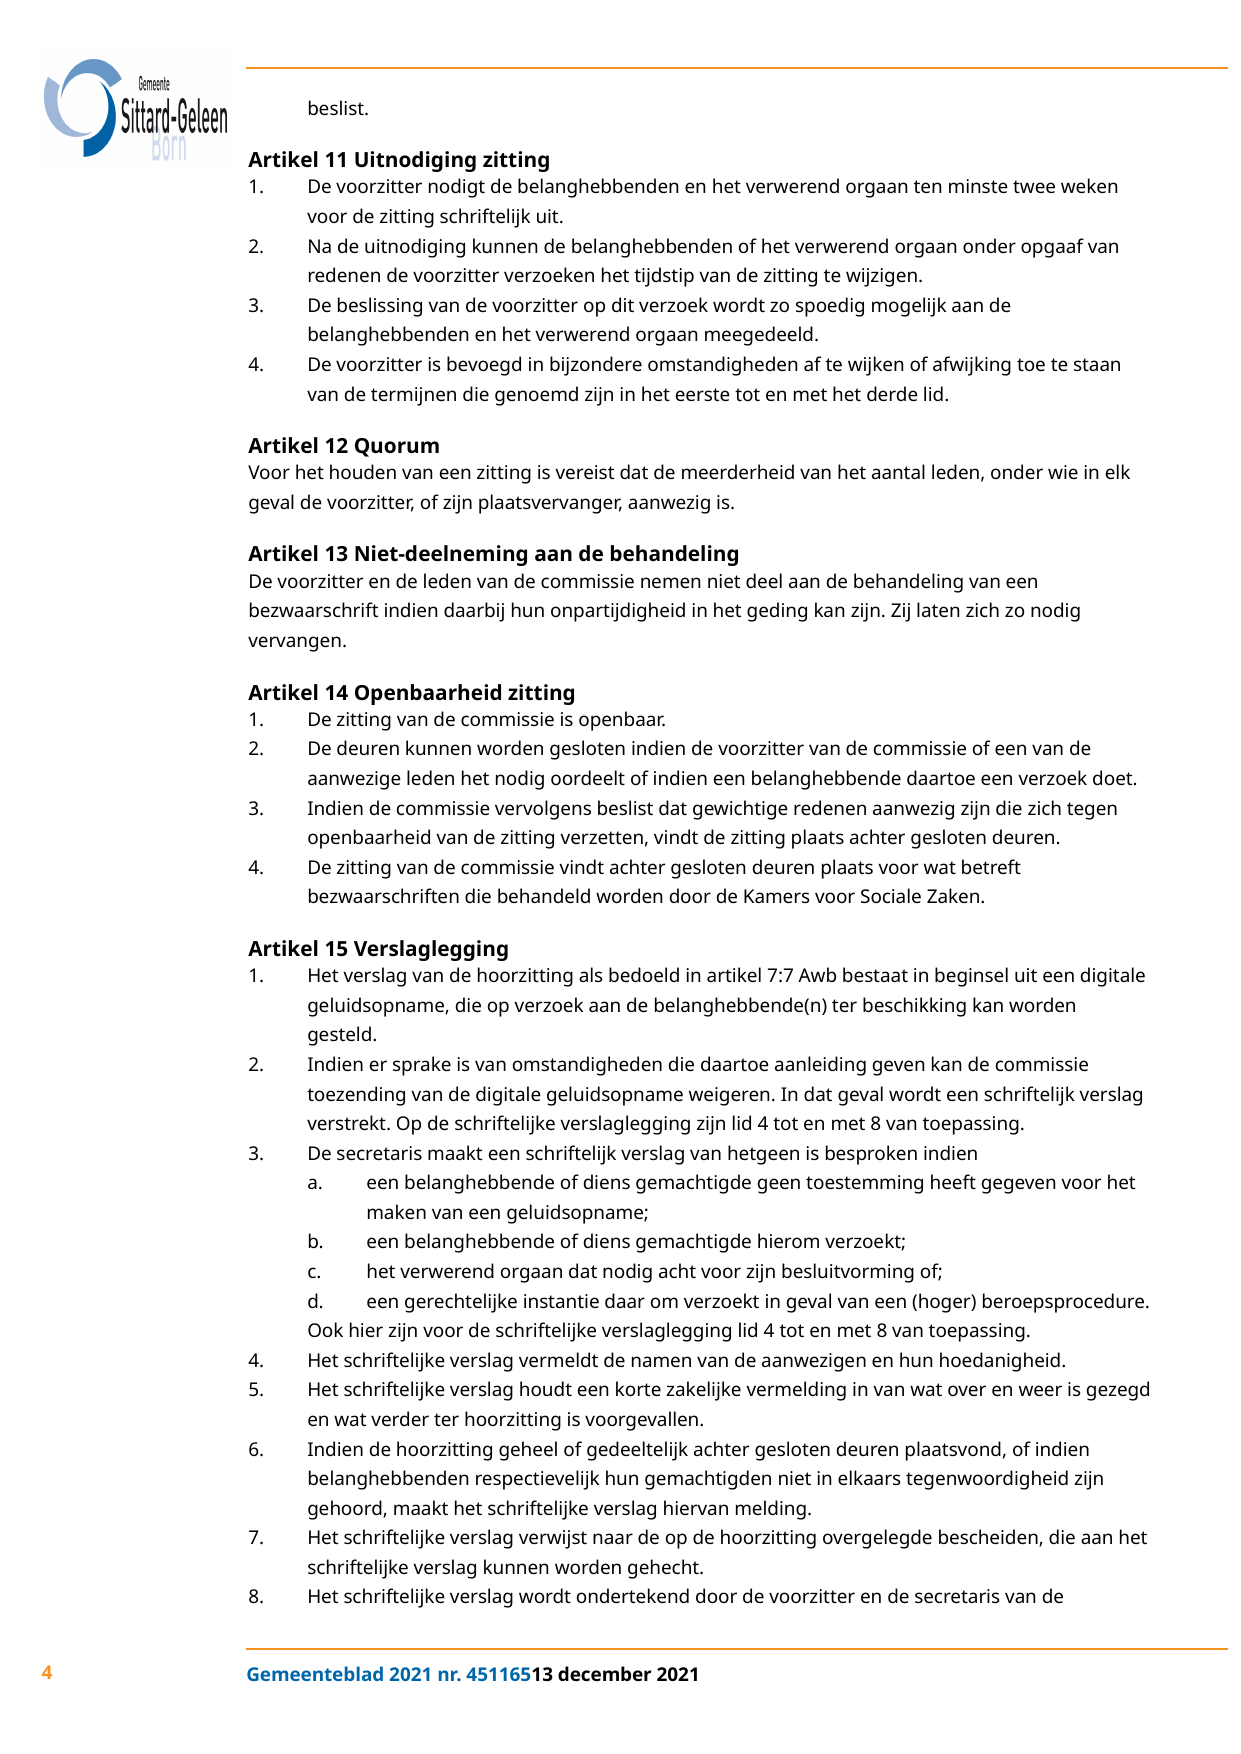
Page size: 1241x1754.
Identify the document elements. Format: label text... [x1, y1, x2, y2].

list De zitting van de commissie is openbaar. [248, 706, 1152, 732]
list Indien er sprake is van omstandigheden die daartoe aanleiding geven kan de commissie toezending van de digitale geluidsopname weigeren. In dat geval wordt een schriftelijk verslag verstrekt. Op de schriftelijke verslaglegging zijn lid 4 tot en met 8 van toepassing. [248, 1051, 1152, 1136]
list Het verslag van de hoorzitting als bedoeld in artikel 7:7 Awb bestaat in beginsel uit een digitale geluidsopname, die op verzoek aan de belanghebbende(n) ter beschikking kan worden gesteld. [248, 962, 1152, 1047]
list De voorzitter nodigt de belanghebbenden en het verwerend orgaan ten minste twee weken voor de zitting schriftelijk uit. [248, 174, 1152, 229]
list Het schriftelijke verslag verwijst naar de op de hoorzitting overgelegde bescheiden, die aan het schriftelijke verslag kunnen worden gehecht. [248, 1524, 1152, 1580]
list Het schriftelijke verslag wordt ondertekend door de voorzitter en de secretaris van de [248, 1584, 1152, 1609]
list Na de uitnodiging kunnen de belanghebbenden of het verwerend orgaan onder opgaaf van redenen de voorzitter verzoeken het tijdstip van de zitting te wijzigen. [248, 233, 1152, 288]
picture [41, 47, 231, 172]
text Artikel 13 Niet-deelneming aan de behandeling [248, 539, 1152, 568]
list een gerechtelijke instantie daar om verzoekt in geval van een (hoger) beroepsprocedure. [307, 1288, 1152, 1313]
text Voor het houden van een zitting is vereist dat de meerderheid van het aantal leden, onder wie in elk geval de voorzitter, of zijn plaatsvervanger, aanwezig is. [248, 459, 1152, 515]
list De secretaris maakt een schriftelijk verslag van hetgeen is besproken indien [248, 1140, 1152, 1166]
list Indien de hoorzitting geheel of gedeeltelijk achter gesloten deuren plaatsvond, of indien belanghebbenden respectievelijk hun gemachtigden niet in elkaars tegenwoordigheid zijn gehoord, maakt het schriftelijke verslag hiervan melding. [248, 1436, 1152, 1521]
list De deuren kunnen worden gesloten indien de voorzitter van de commissie of een van de aanwezige leden het nodig oordeelt of indien een belanghebbende daartoe een verzoek doet. [248, 736, 1152, 791]
list Ook hier zijn voor de schriftelijke verslaglegging lid 4 tot en met 8 van toepassing. [248, 1317, 1152, 1343]
list Het schriftelijke verslag vermeldt de namen van de aanwezigen en hun hoedanigheid. [248, 1347, 1152, 1373]
list het verwerend orgaan dat nodig acht voor zijn besluitvorming of; [307, 1258, 1152, 1284]
list een belanghebbende of diens gemachtigde hierom verzoekt; [307, 1229, 1152, 1254]
list De zitting van de commissie vindt achter gesloten deuren plaats voor wat betreft bezwaarschriften die behandeld worden door de Kamers voor Sociale Zaken. [248, 854, 1152, 909]
list Het schriftelijke verslag houdt een korte zakelijke vermelding in van wat over en weer is gezegd en wat verder ter hoorzitting is voorgevallen. [248, 1377, 1152, 1432]
text De voorzitter en de leden van de commissie nemen niet deel aan de behandeling van een bezwaarschrift indien daarbij hun onpartijdigheid in het geding kan zijn. Zij laten zich zo nodig vervangen. [248, 568, 1152, 653]
list een belanghebbende of diens gemachtigde geen toestemming heeft gegeven voor het maken van een geluidsopname; [307, 1169, 1152, 1225]
list Indien de commissie vervolgens beslist dat gewichtige redenen aanwezig zijn die zich tegen openbaarheid van de zitting verzetten, vindt de zitting plaats achter gesloten deuren. [248, 795, 1152, 850]
text Artikel 15 Verslaglegging [248, 934, 1152, 962]
list beslist. [248, 95, 1152, 121]
text Artikel 14 Openbaarheid zitting [248, 678, 1152, 706]
list De beslissing van de voorzitter op dit verzoek wordt zo spoedig mogelijk aan de belanghebbenden en het verwerend orgaan meegedeeld. [248, 292, 1152, 347]
list De voorzitter is bevoegd in bijzondere omstandigheden af te wijken of afwijking toe te staan van de termijnen die genoemd zijn in het eerste tot en met het derde lid. [248, 351, 1152, 406]
text Artikel 11 Uitnodiging zitting [248, 145, 1152, 174]
text Artikel 12 Quorum [248, 431, 1152, 459]
